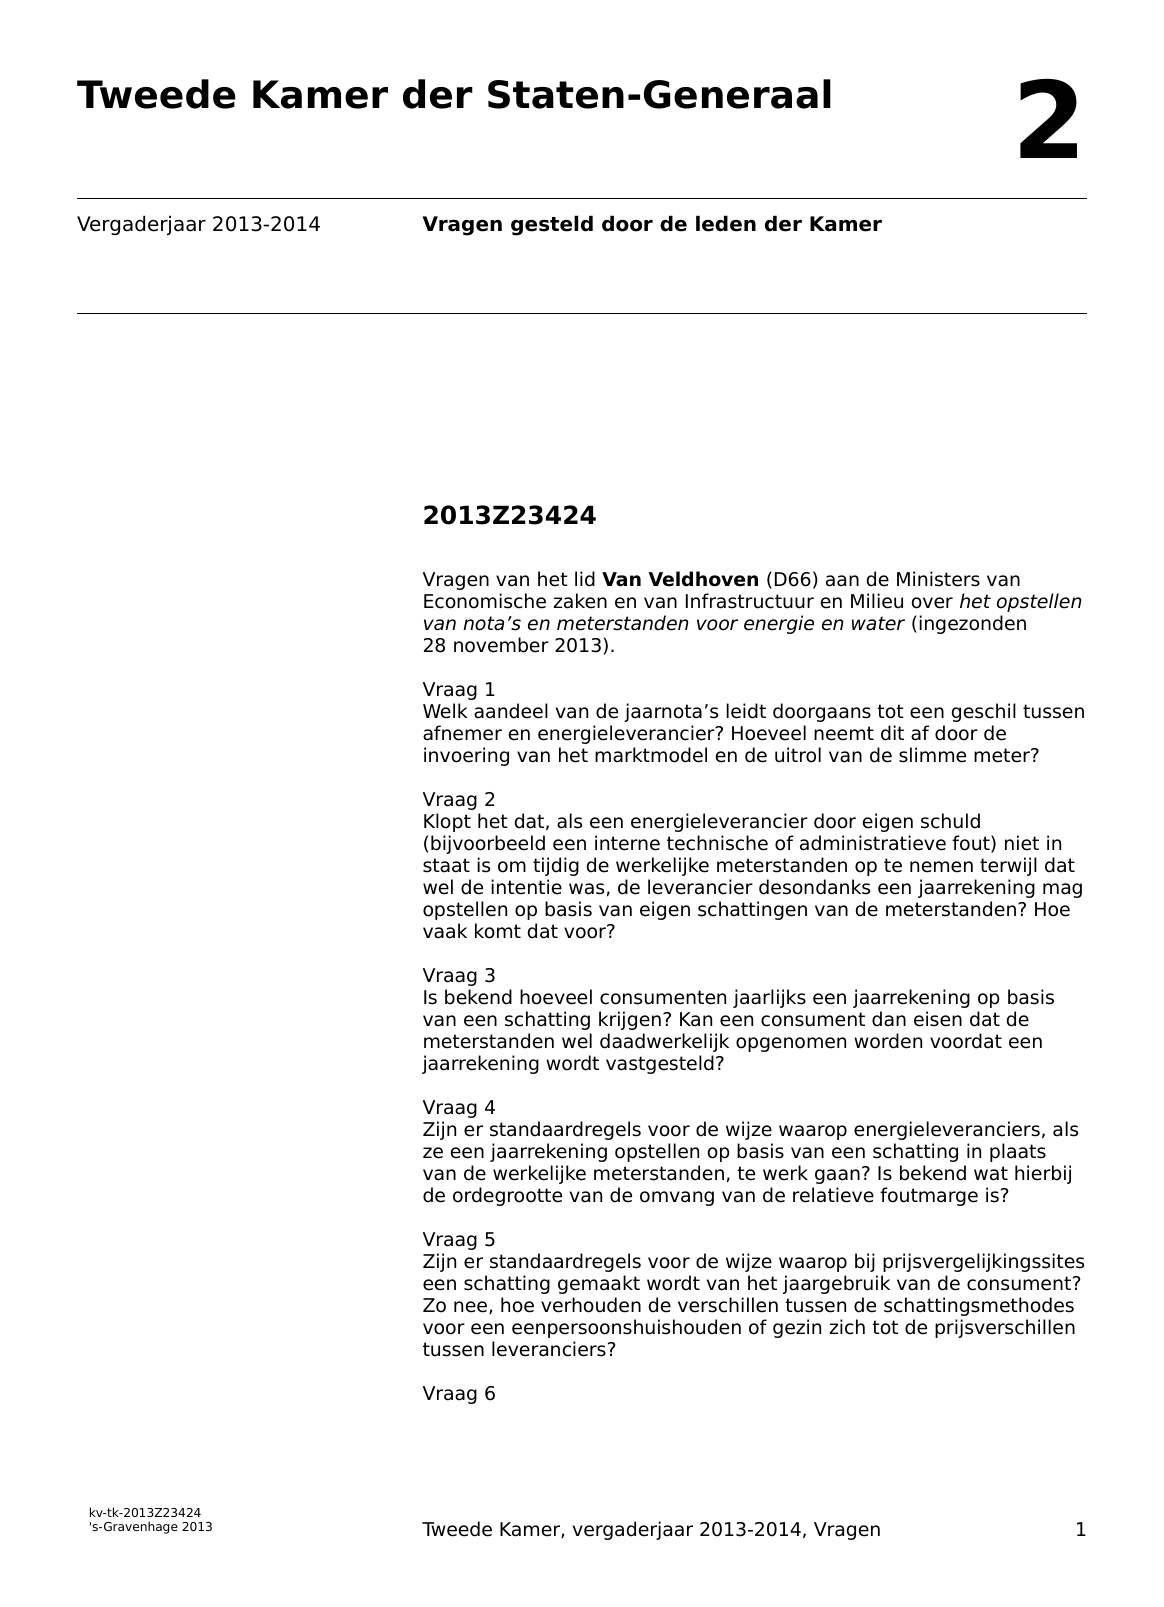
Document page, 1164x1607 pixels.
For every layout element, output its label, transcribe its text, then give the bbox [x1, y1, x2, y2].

text Zijn er standaardregels voor de wijze waarop energieleveranciers, als ze een jaarrekening opstellen op basis van een schatting in plaats van de werkelijke meterstanden, te werk gaan? Is bekend wat hierbij de ordegrootte van de omvang van de relatieve foutmarge is? [422, 1119, 1087, 1207]
text Vraag 2 [422, 789, 1087, 811]
text Klopt het dat, als een energieleverancier door eigen schuld (bijvoorbeeld een interne technische of administratieve fout) niet in staat is om tijdig de werkelijke meterstanden op te nemen terwijl dat wel de intentie was, de leverancier desondanks een jaarrekening mag opstellen op basis van eigen schattingen van de meterstanden? Hoe vaak komt dat voor? [422, 811, 1087, 943]
table_cell Vergaderjaar 2013-2014 [77, 199, 422, 313]
table_header Tweede Kamer der Staten-Generaal [77, 59, 886, 198]
text Vraag 4 [422, 1097, 1087, 1119]
text Vragen van het lid Van Veldhoven (D66) aan de Ministers van Economische zaken en van Infrastructuur en Milieu over het opstellen van nota’s en meterstanden voor energie en water (ingezonden 28 november 2013). [422, 569, 1087, 657]
text Zijn er standaardregels voor de wijze waarop bij prijsvergelijkingssites een schatting gemaakt wordt van het jaargebruik van de consument? Zo nee, hoe verhouden de verschillen tussen de schattingsmethodes voor een eenpersoonshuishouden of gezin zich tot de prijsverschillen tussen leveranciers? [422, 1251, 1087, 1361]
text Vraag 3 [422, 965, 1087, 987]
table_cell Vragen gesteld door de leden der Kamer [422, 199, 1087, 313]
text Is bekend hoeveel consumenten jaarlijks een jaarrekening op basis van een schatting krijgen? Kan een consument dan eisen dat de meterstanden wel daadwerkelijk opgenomen worden voordat een jaarrekening wordt vastgesteld? [422, 987, 1087, 1075]
text Vraag 5 [422, 1229, 1087, 1251]
text kv-tk-2013Z23424 [88, 1506, 323, 1520]
table_header 2 [886, 59, 1087, 198]
text 's-Gravenhage 2013 [88, 1520, 323, 1534]
text 2013Z23424 [422, 501, 1087, 531]
text Vraag 1 [422, 679, 1087, 701]
text Welk aandeel van de jaarnota’s leidt doorgaans tot een geschil tussen afnemer en energieleverancier? Hoeveel neemt dit af door de invoering van het marktmodel en de uitrol van de slimme meter? [422, 701, 1087, 767]
text Vraag 6 [422, 1383, 1087, 1405]
